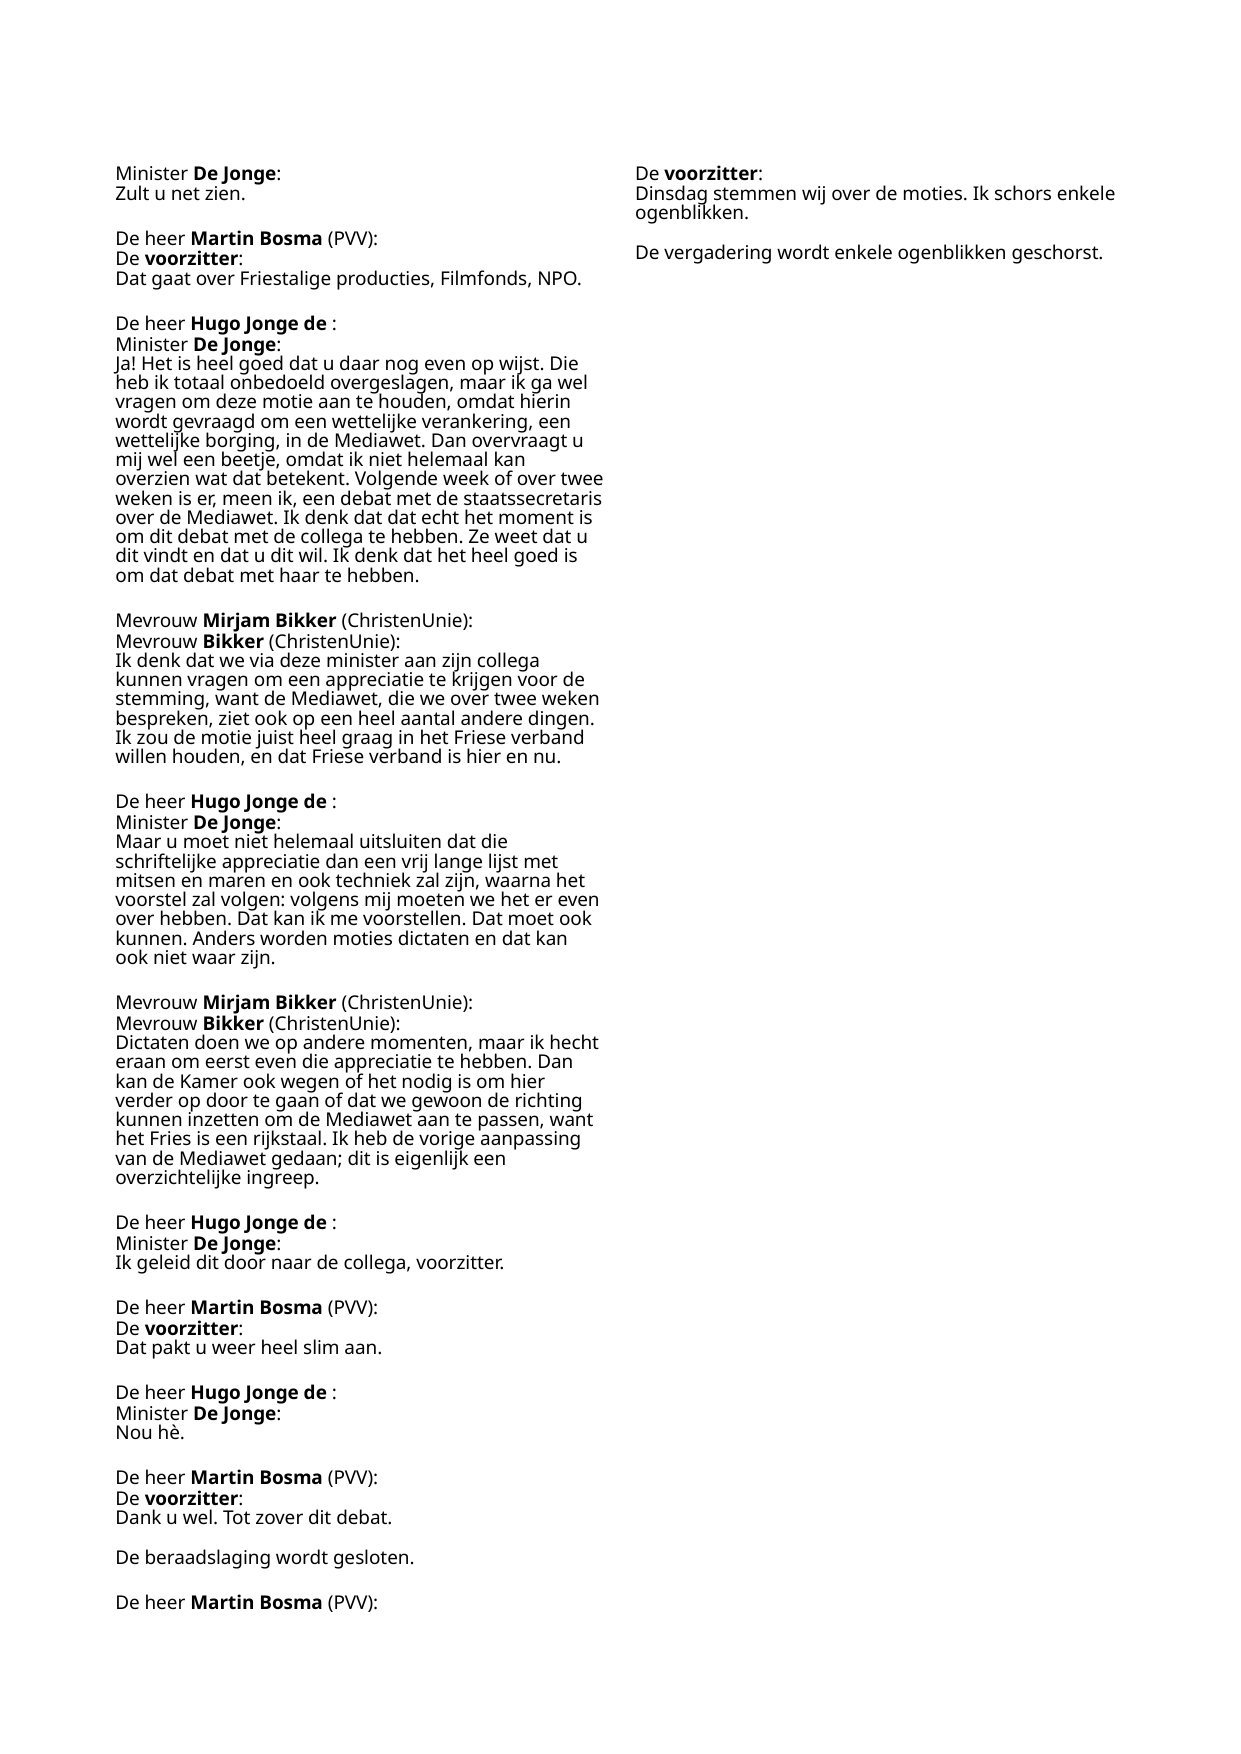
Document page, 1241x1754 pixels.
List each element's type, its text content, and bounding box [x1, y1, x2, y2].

text Dictaten doen we op andere momenten, maar ik hecht eraan om eerst even die appreciatie te hebben. Dan kan de Kamer ook wegen of het nodig is om hier verder op door te gaan of dat we gewoon de richting kunnen inzetten om de Mediawet aan te passen, want het Fries is een rijkstaal. Ik heb de vorige aanpassing van de Mediawet gedaan; dit is eigenlijk een overzichtelijke ingreep. [115, 1034, 605, 1188]
text Minister De Jonge: [115, 336, 605, 355]
text Dinsdag stemmen wij over de moties. Ik schors enkele ogenblikken. [635, 184, 1125, 223]
text Minister De Jonge: [115, 1235, 605, 1254]
text De voorzitter: [115, 250, 605, 270]
text De voorzitter: [115, 1490, 605, 1509]
text Zult u net zien. [115, 184, 605, 204]
text Dat pakt u weer heel slim aan. [115, 1339, 605, 1358]
text De beraadslaging wordt gesloten. [115, 1549, 605, 1569]
text Maar u moet niet helemaal uitsluiten dat die schriftelijke appreciatie dan een vrij lange lijst met mitsen en maren en ook techniek zal zijn, waarna het voorstel zal volgen: volgens mij moeten we het er even over hebben. Dat kan ik me voorstellen. Dat moet ook kunnen. Anders worden moties dictaten en dat kan ook niet waar zijn. [115, 833, 605, 968]
text De vergadering wordt enkele ogenblikken geschorst. [635, 244, 1125, 263]
text Mevrouw Bikker (ChristenUnie): [115, 1015, 605, 1034]
text Minister De Jonge: [115, 165, 605, 184]
text Minister De Jonge: [115, 814, 605, 833]
text De heer Martin Bosma (PVV): [115, 1589, 605, 1615]
text De heer Hugo Jonge de : [115, 1379, 605, 1405]
text De heer Hugo Jonge de : [115, 310, 605, 336]
text Mevrouw Mirjam Bikker (ChristenUnie): [115, 989, 605, 1015]
text De heer Hugo Jonge de : [115, 788, 605, 814]
text De voorzitter: [635, 165, 1125, 184]
text Ja! Het is heel goed dat u daar nog even op wijst. Die heb ik totaal onbedoeld overgeslagen, maar ik ga wel vragen om deze motie aan te houden, omdat hierin wordt gevraagd om een wettelijke verankering, een wettelijke borging, in de Mediawet. Dan overvraagt u mij wel een beetje, omdat ik niet helemaal kan overzien wat dat betekent. Volgende week of over twee weken is er, meen ik, een debat met de staatssecretaris over de Mediawet. Ik denk dat dat echt het moment is om dit debat met de collega te hebben. Ze weet dat u dit vindt en dat u dit wil. Ik denk dat het heel goed is om dat debat met haar te hebben. [115, 355, 605, 586]
text Mevrouw Mirjam Bikker (ChristenUnie): [115, 607, 605, 633]
text De heer Martin Bosma (PVV): [115, 1464, 605, 1490]
text De voorzitter: [115, 1320, 605, 1339]
text Ik denk dat we via deze minister aan zijn collega kunnen vragen om een appreciatie te krijgen voor de stemming, want de Mediawet, die we over twee weken bespreken, ziet ook op een heel aantal andere dingen. Ik zou de motie juist heel graag in het Friese verband willen houden, en dat Friese verband is hier en nu. [115, 652, 605, 767]
text Dat gaat over Friestalige producties, Filmfonds, NPO. [115, 270, 605, 289]
text De heer Martin Bosma (PVV): [115, 1294, 605, 1320]
text Ik geleid dit door naar de collega, voorzitter. [115, 1254, 605, 1273]
text De heer Hugo Jonge de : [115, 1209, 605, 1235]
text Dank u wel. Tot zover dit debat. [115, 1509, 605, 1529]
text Nou hè. [115, 1424, 605, 1443]
text De heer Martin Bosma (PVV): [115, 225, 605, 250]
text Mevrouw Bikker (ChristenUnie): [115, 633, 605, 652]
text Minister De Jonge: [115, 1405, 605, 1424]
